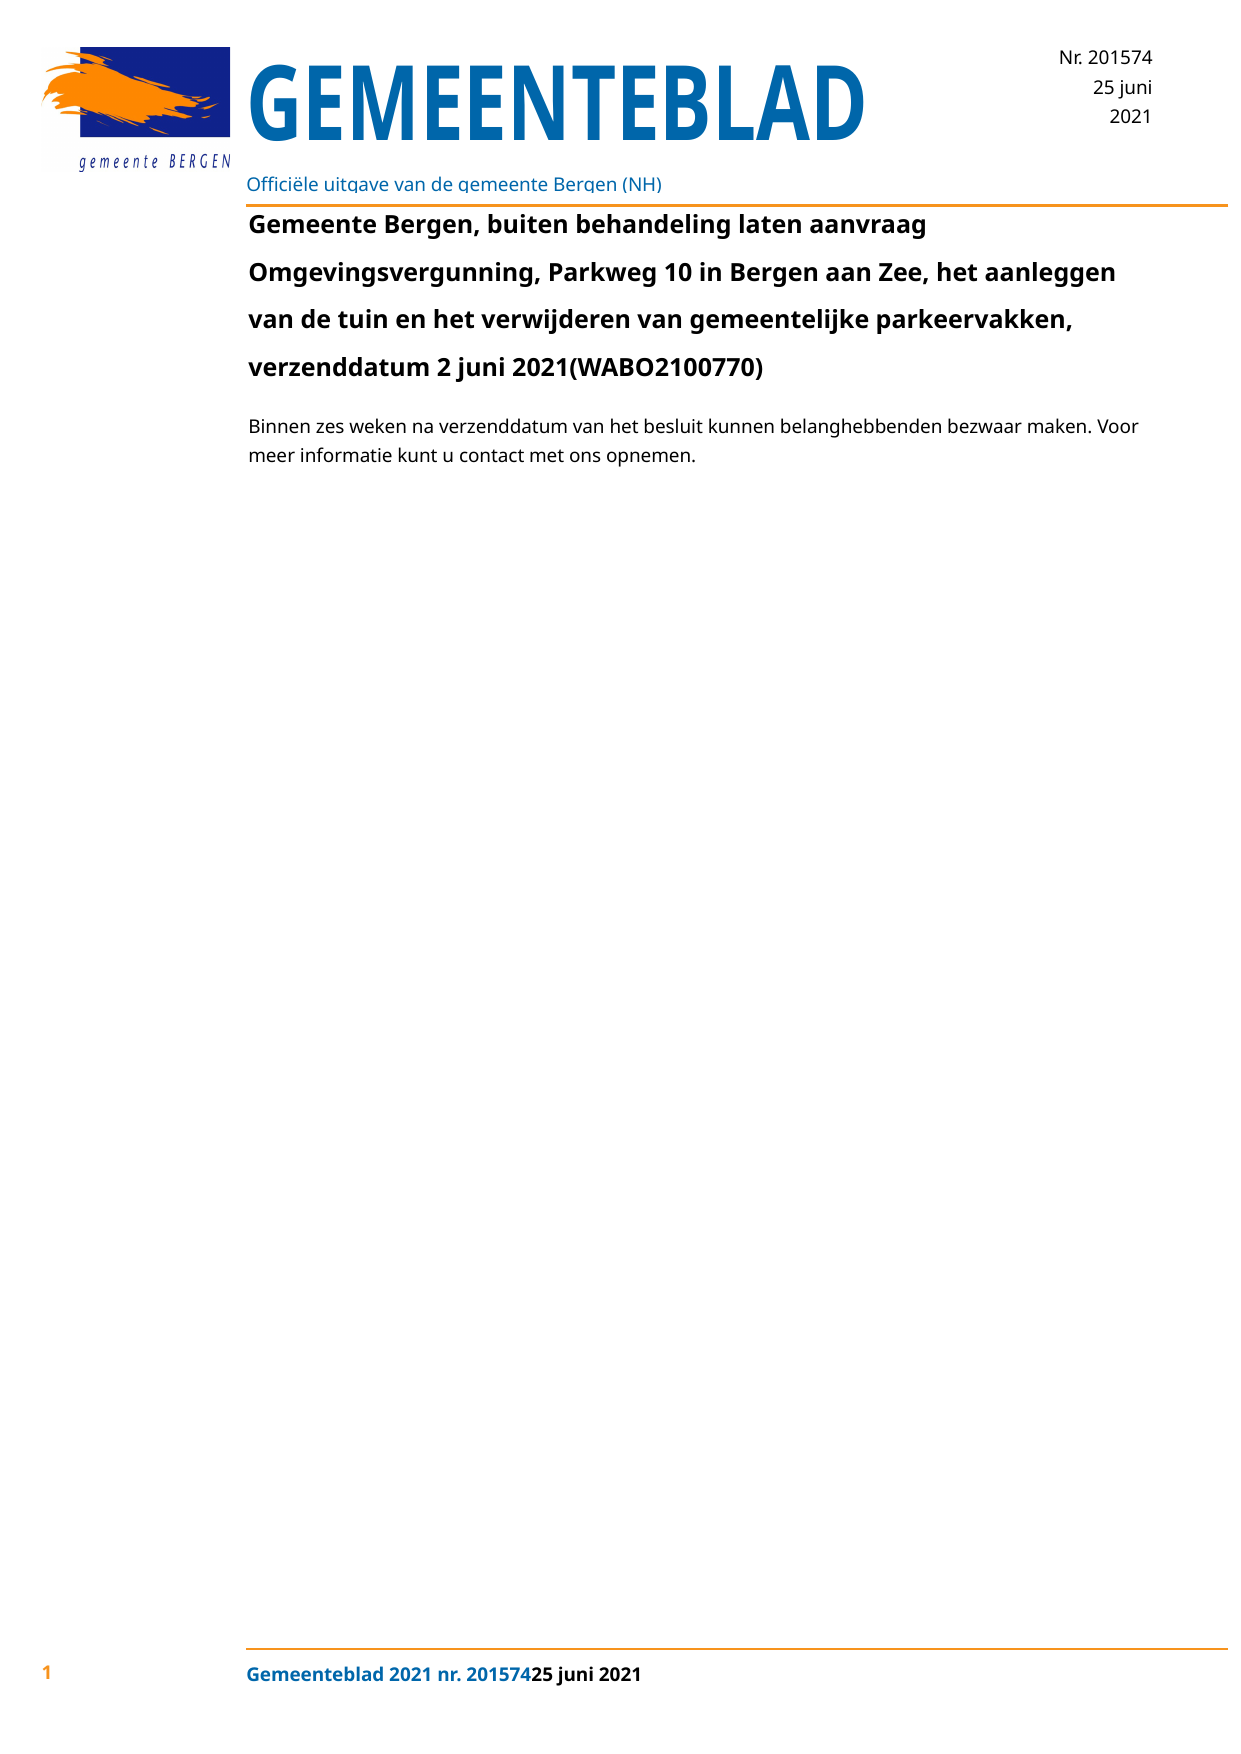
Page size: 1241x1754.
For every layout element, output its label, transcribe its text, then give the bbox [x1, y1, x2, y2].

picture [41, 47, 231, 172]
text Binnen zes weken na verzenddatum van het besluit kunnen belanghebbenden bezwaar maken. Voor meer informatie kunt u contact met ons opnemen. [248, 413, 1152, 468]
text Gemeente Bergen, buiten behandeling laten aanvraag Omgevingsvergunning, Parkweg 10 in Bergen aan Zee, het aanleggen van de tuin en het verwijderen van gemeentelijke parkeervakken, verzenddatum 2 juni 2021(WABO2100770) [248, 207, 1152, 384]
